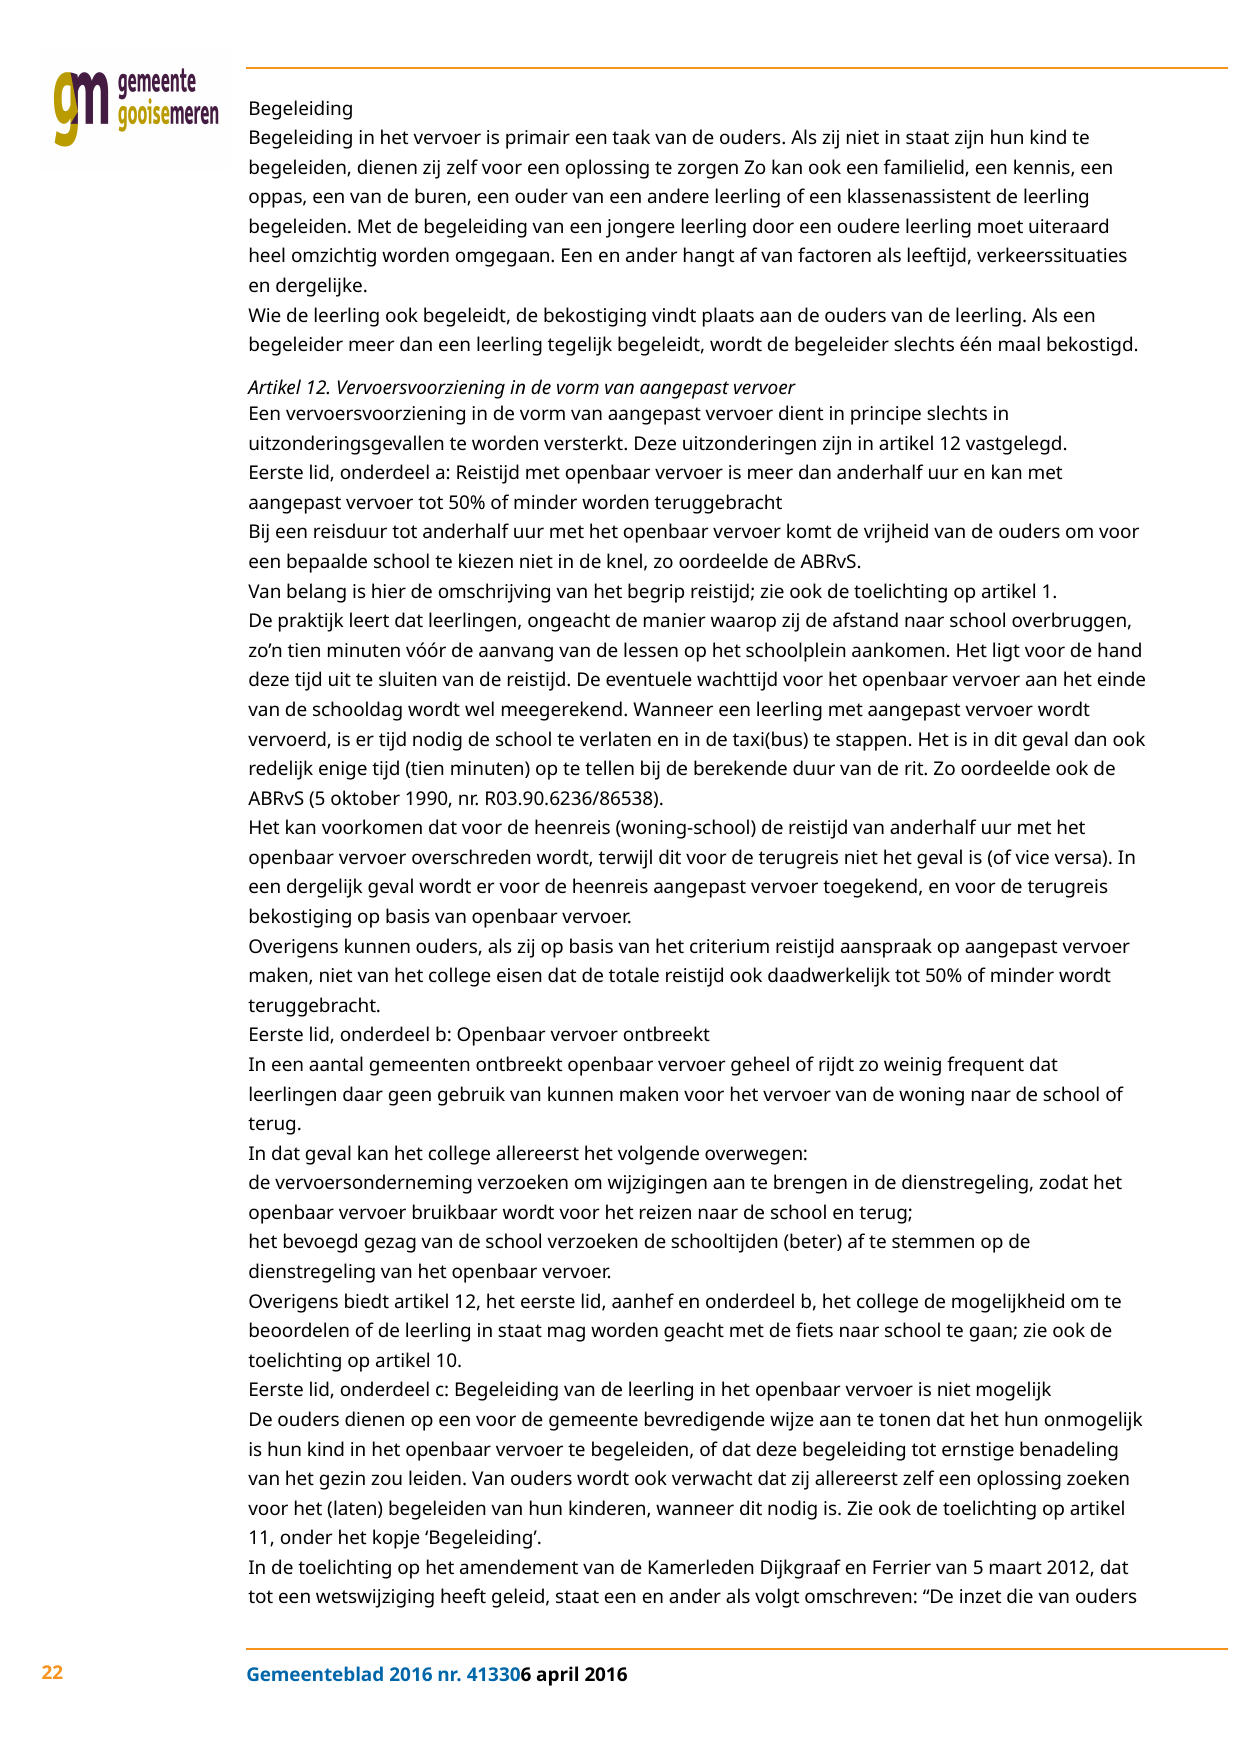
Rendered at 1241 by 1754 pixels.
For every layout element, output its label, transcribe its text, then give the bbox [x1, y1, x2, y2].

text Eerste lid, onderdeel b: Openbaar vervoer ontbreekt [248, 1022, 1152, 1047]
text In dat geval kan het college allereerst het volgende overwegen: [248, 1140, 1152, 1166]
text de vervoersonderneming verzoeken om wijzigingen aan te brengen in de dienstregeling, zodat het openbaar vervoer bruikbaar wordt voor het reizen naar de school en terug; [248, 1169, 1152, 1225]
text Bij een reisduur tot anderhalf uur met het openbaar vervoer komt de vrijheid van de ouders om voor een bepaalde school te kiezen niet in de knel, zo oordeelde de ABRvS. [248, 519, 1152, 574]
text Van belang is hier de omschrijving van het begrip reistijd; zie ook de toelichting op artikel 1. [248, 578, 1152, 603]
text Het kan voorkomen dat voor de heenreis (woning-school) de reistijd van anderhalf uur met het openbaar vervoer overschreden wordt, terwijl dit voor de terugreis niet het geval is (of vice versa). In een dergelijk geval wordt er voor de heenreis aangepast vervoer toegekend, en voor de terugreis bekostiging op basis van openbaar vervoer. [248, 814, 1152, 929]
text Wie de leerling ook begeleidt, de bekostiging vindt plaats aan de ouders van de leerling. Als een begeleider meer dan een leerling tegelijk begeleidt, wordt de begeleider slechts één maal bekostigd. [248, 302, 1152, 357]
text Begeleiding [248, 95, 1152, 121]
text In de toelichting op het amendement van de Kamerleden Dijkgraaf en Ferrier van 5 maart 2012, dat tot een wetswijziging heeft geleid, staat een en ander als volgt omschreven: “De inzet die van ouders [248, 1554, 1152, 1609]
text De ouders dienen op een voor de gemeente bevredigende wijze aan te tonen dat het hun onmogelijk is hun kind in het openbaar vervoer te begeleiden, of dat deze begeleiding tot ernstige benadeling van het gezin zou leiden. Van ouders wordt ook verwacht dat zij allereerst zelf een oplossing zoeken voor het (laten) begeleiden van hun kinderen, wanneer dit nodig is. Zie ook de toelichting op artikel 11, onder het kopje ‘Begeleiding’. [248, 1406, 1152, 1550]
text Artikel 12. Vervoersvoorziening in de vorm van aangepast vervoer [248, 374, 1152, 400]
text Begeleiding in het vervoer is primair een taak van de ouders. Als zij niet in staat zijn hun kind te begeleiden, dienen zij zelf voor een oplossing te zorgen Zo kan ook een familielid, een kennis, een oppas, een van de buren, een ouder van een andere leerling of een klassenassistent de leerling begeleiden. Met de begeleiding van een jongere leerling door een oudere leerling moet uiteraard heel omzichtig worden omgegaan. Een en ander hangt af van factoren als leeftijd, verkeerssituaties en dergelijke. [248, 124, 1152, 298]
picture [41, 47, 231, 172]
text Een vervoersvoorziening in de vorm van aangepast vervoer dient in principe slechts in uitzonderingsgevallen te worden versterkt. Deze uitzonderingen zijn in artikel 12 vastgelegd. [248, 400, 1152, 456]
text In een aantal gemeenten ontbreekt openbaar vervoer geheel of rijdt zo weinig frequent dat leerlingen daar geen gebruik van kunnen maken voor het vervoer van de woning naar de school of terug. [248, 1051, 1152, 1136]
text het bevoegd gezag van de school verzoeken de schooltijden (beter) af te stemmen op de dienstregeling van het openbaar vervoer. [248, 1229, 1152, 1284]
text Eerste lid, onderdeel c: Begeleiding van de leerling in het openbaar vervoer is niet mogelijk [248, 1377, 1152, 1402]
text De praktijk leert dat leerlingen, ongeacht de manier waarop zij de afstand naar school overbruggen, zo’n tien minuten vóór de aanvang van de lessen op het schoolplein aankomen. Het ligt voor de hand deze tijd uit te sluiten van de reistijd. De eventuele wachttijd voor het openbaar vervoer aan het einde van de schooldag wordt wel meegerekend. Wanneer een leerling met aangepast vervoer wordt vervoerd, is er tijd nodig de school te verlaten en in de taxi(bus) te stappen. Het is in dit geval dan ook redelijk enige tijd (tien minuten) op te tellen bij de berekende duur van de rit. Zo oordeelde ook de ABRvS (5 oktober 1990, nr. R03.90.6236/86538). [248, 607, 1152, 811]
text Overigens biedt artikel 12, het eerste lid, aanhef en onderdeel b, het college de mogelijkheid om te beoordelen of de leerling in staat mag worden geacht met de fiets naar school te gaan; zie ook de toelichting op artikel 10. [248, 1288, 1152, 1373]
text Eerste lid, onderdeel a: Reistijd met openbaar vervoer is meer dan anderhalf uur en kan met aangepast vervoer tot 50% of minder worden teruggebracht [248, 459, 1152, 515]
text Overigens kunnen ouders, als zij op basis van het criterium reistijd aanspraak op aangepast vervoer maken, niet van het college eisen dat de totale reistijd ook daadwerkelijk tot 50% of minder wordt teruggebracht. [248, 933, 1152, 1018]
